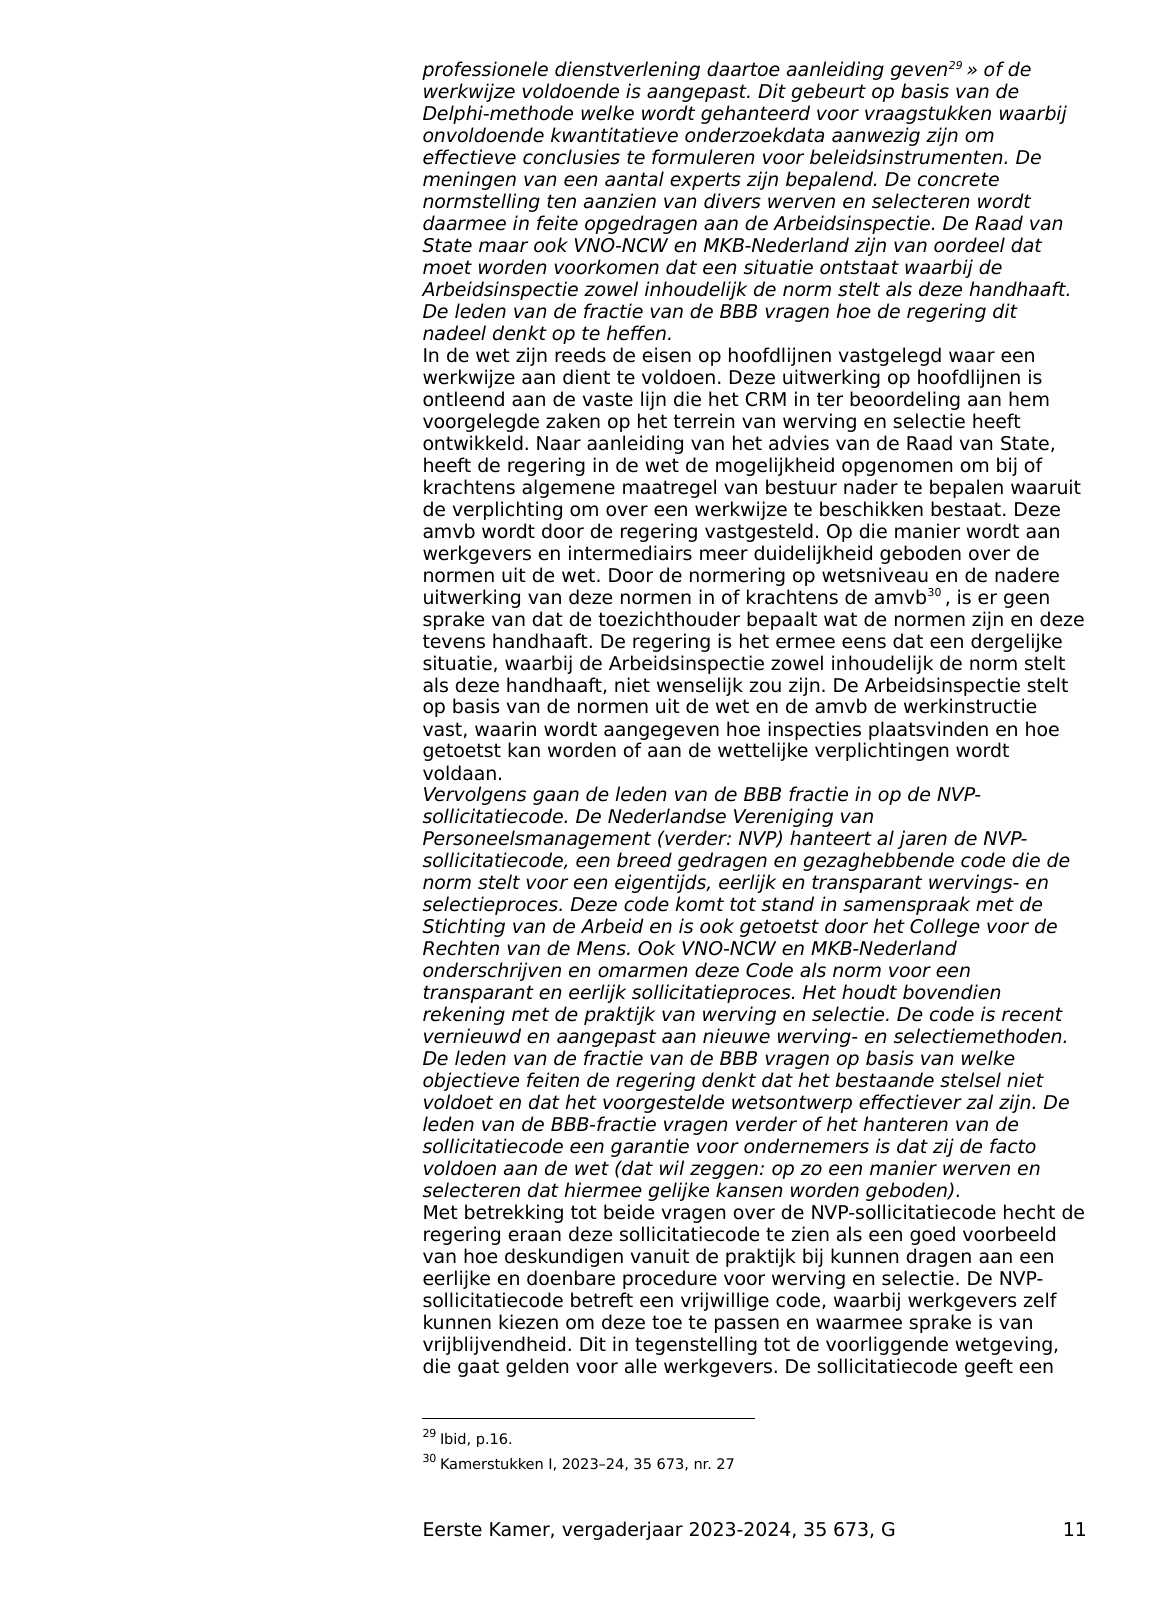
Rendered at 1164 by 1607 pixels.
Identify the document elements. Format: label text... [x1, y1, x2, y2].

text In de wet zijn reeds de eisen op hoofdlijnen vastgelegd waar een werkwijze aan dient te voldoen. Deze uitwerking op hoofdlijnen is ontleend aan de vaste lijn die het CRM in ter beoordeling aan hem voorgelegde zaken op het terrein van werving en selectie heeft ontwikkeld. Naar aanleiding van het advies van de Raad van State, heeft de regering in de wet de mogelijkheid opgenomen om bij of krachtens algemene maatregel van bestuur nader te bepalen waaruit de verplichting om over een werkwijze te beschikken bestaat. Deze amvb wordt door de regering vastgesteld. Op die manier wordt aan werkgevers en intermediairs meer duidelijkheid geboden over de normen uit de wet. Door de normering op wetsniveau en de nadere uitwerking van deze normen in of krachtens de amvb, is er geen sprake van dat de toezichthouder bepaalt wat de normen zijn en deze tevens handhaaft. De regering is het ermee eens dat een dergelijke situatie, waarbij de Arbeidsinspectie zowel inhoudelijk de norm stelt als deze handhaaft, niet wenselijk zou zijn. De Arbeidsinspectie stelt op basis van de normen uit de wet en de amvb de werkinstructie vast, waarin wordt aangegeven hoe inspecties plaatsvinden en hoe getoetst kan worden of aan de wettelijke verplichtingen wordt voldaan. [422, 345, 1087, 784]
text Ibid, p.16. [422, 1427, 1087, 1449]
text Met betrekking tot beide vragen over de NVP-sollicitatiecode hecht de regering eraan deze sollicitatiecode te zien als een goed voorbeeld van hoe deskundigen vanuit de praktijk bij kunnen dragen aan een eerlijke en doenbare procedure voor werving en selectie. De NVP-sollicitatiecode betreft een vrijwillige code, waarbij werkgevers zelf kunnen kiezen om deze toe te passen en waarmee sprake is van vrijblijvendheid. Dit in tegenstelling tot de voorliggende wetgeving, die gaat gelden voor alle werkgevers. De sollicitatiecode geeft een [422, 1202, 1087, 1378]
text professionele dienstverlening daartoe aanleiding geven» of de werkwijze voldoende is aangepast. Dit gebeurt op basis van de Delphi-methode welke wordt gehanteerd voor vraagstukken waarbij onvoldoende kwantitatieve onderzoekdata aanwezig zijn om effectieve conclusies te formuleren voor beleidsinstrumenten. De meningen van een aantal experts zijn bepalend. De concrete normstelling ten aanzien van divers werven en selecteren wordt daarmee in feite opgedragen aan de Arbeidsinspectie. De Raad van State maar ook VNO-NCW en MKB-Nederland zijn van oordeel dat moet worden voorkomen dat een situatie ontstaat waarbij de Arbeidsinspectie zowel inhoudelijk de norm stelt als deze handhaaft. De leden van de fractie van de BBB vragen hoe de regering dit nadeel denkt op te heffen. [422, 59, 1087, 345]
text Kamerstukken I, 2023–24, 35 673, nr. 27 [422, 1452, 1087, 1474]
text Vervolgens gaan de leden van de BBB fractie in op de NVP-sollicitatiecode. De Nederlandse Vereniging van Personeelsmanagement (verder: NVP) hanteert al jaren de NVP-sollicitatiecode, een breed gedragen en gezaghebbende code die de norm stelt voor een eigentijds, eerlijk en transparant wervings- en selectieproces. Deze code komt tot stand in samenspraak met de Stichting van de Arbeid en is ook getoetst door het College voor de Rechten van de Mens. Ook VNO-NCW en MKB-Nederland onderschrijven en omarmen deze Code als norm voor een transparant en eerlijk sollicitatieproces. Het houdt bovendien rekening met de praktijk van werving en selectie. De code is recent vernieuwd en aangepast aan nieuwe werving- en selectiemethoden. De leden van de fractie van de BBB vragen op basis van welke objectieve feiten de regering denkt dat het bestaande stelsel niet voldoet en dat het voorgestelde wetsontwerp effectiever zal zijn. De leden van de BBB-fractie vragen verder of het hanteren van de sollicitatiecode een garantie voor ondernemers is dat zij de facto voldoen aan de wet (dat wil zeggen: op zo een manier werven en selecteren dat hiermee gelijke kansen worden geboden). [422, 784, 1087, 1202]
